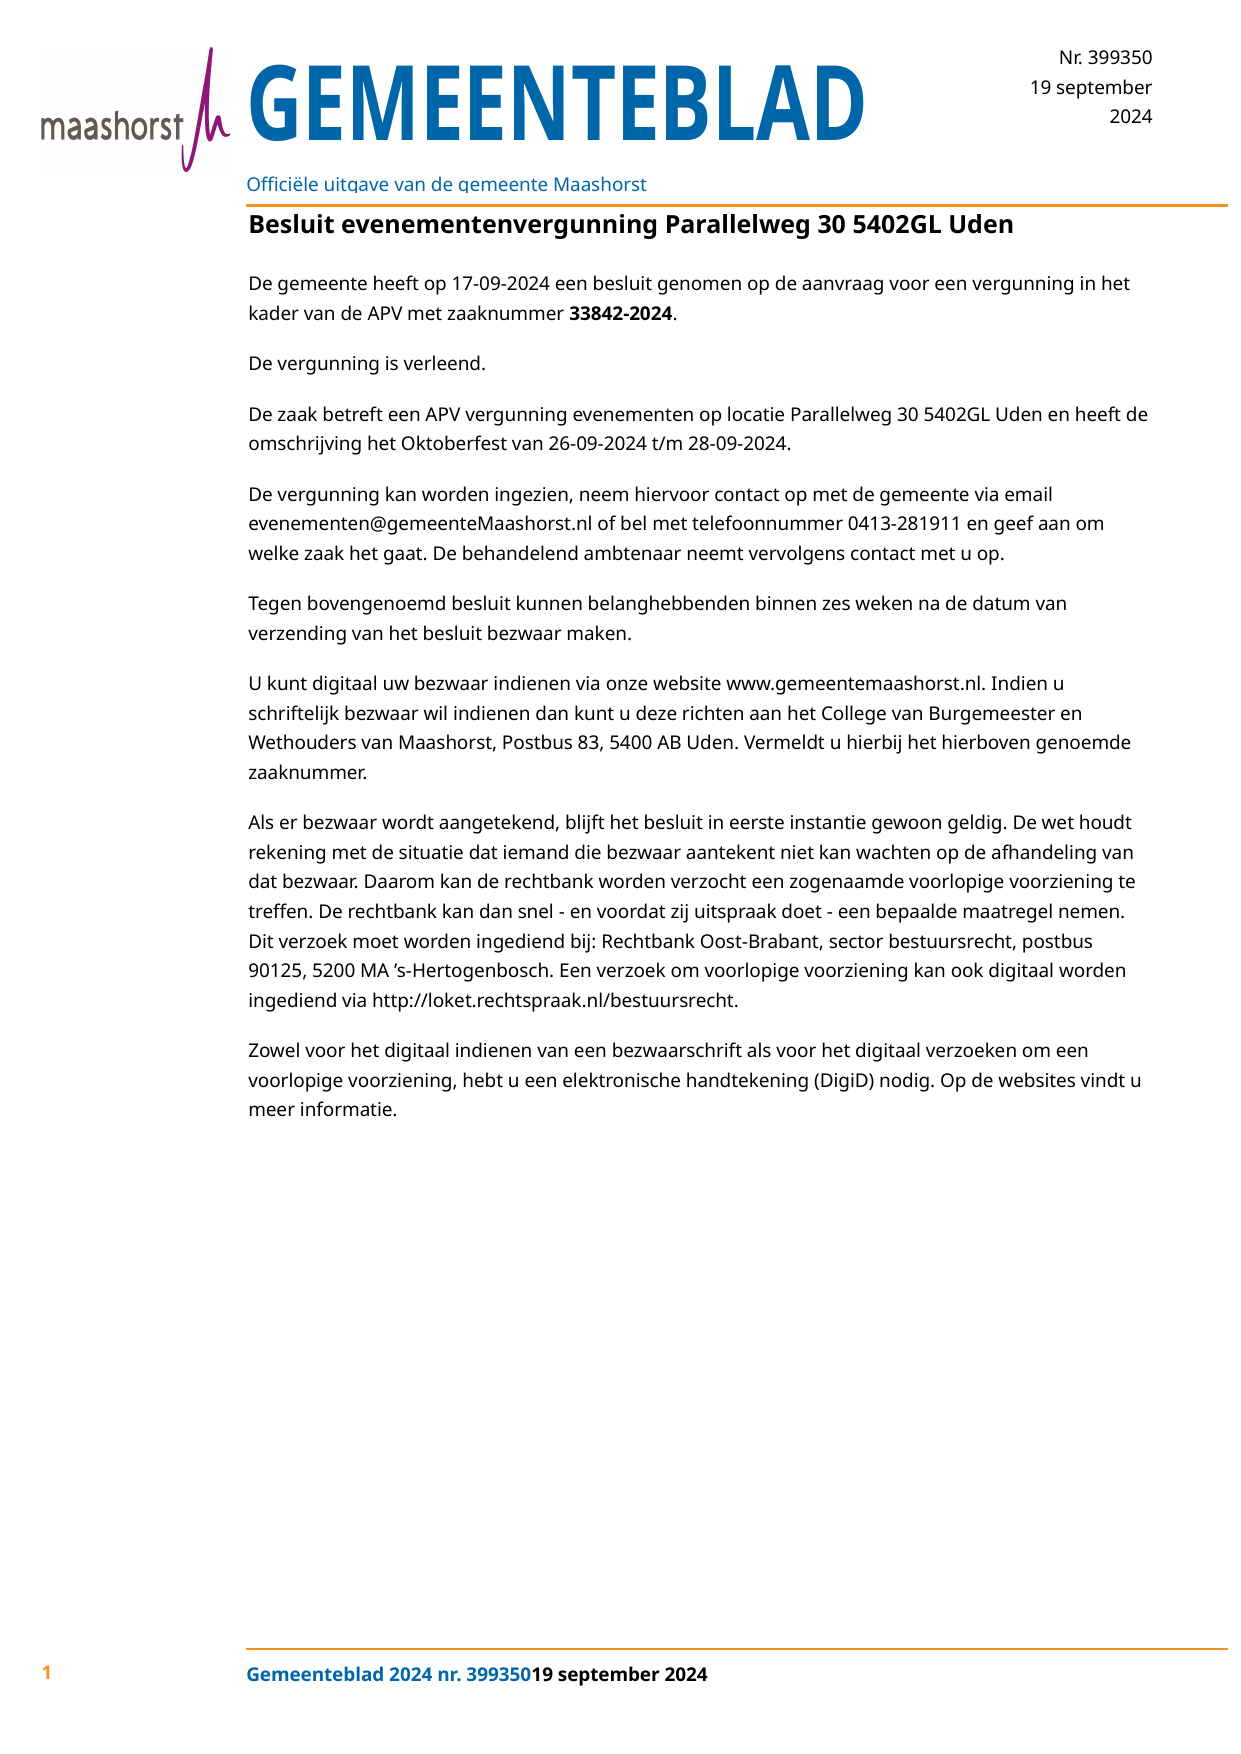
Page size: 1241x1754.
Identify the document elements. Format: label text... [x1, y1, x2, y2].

text Zowel voor het digitaal indienen van een bezwaarschrift als voor het digitaal verzoeken om een voorlopige voorziening, hebt u een elektronische handtekening (DigiD) nodig. Op de websites vindt u meer informatie. [248, 1037, 1152, 1122]
text De vergunning is verleend. [248, 350, 1152, 376]
text Besluit evenementenvergunning Parallelweg 30 5402GL Uden [248, 207, 1152, 241]
text Tegen bovengenoemd besluit kunnen belanghebbenden binnen zes weken na de datum van verzending van het besluit bezwaar maken. [248, 590, 1152, 646]
picture [41, 47, 231, 172]
text De vergunning kan worden ingezien, neem hiervoor contact op met de gemeente via email evenementen@gemeenteMaashorst.nl of bel met telefoonnummer 0413-281911 en geef aan om welke zaak het gaat. De behandelend ambtenaar neemt vervolgens contact met u op. [248, 481, 1152, 566]
text De zaak betreft een APV vergunning evenementen op locatie Parallelweg 30 5402GL Uden en heeft de omschrijving het Oktoberfest van 26-09-2024 t/m 28-09-2024. [248, 401, 1152, 456]
text Als er bezwaar wordt aangetekend, blijft het besluit in eerste instantie gewoon geldig. De wet houdt rekening met de situatie dat iemand die bezwaar aantekent niet kan wachten op de afhandeling van dat bezwaar. Daarom kan de rechtbank worden verzocht een zogenaamde voorlopige voorziening te treffen. De rechtbank kan dan snel - en voordat zij uitspraak doet - een bepaalde maatregel nemen. Dit verzoek moet worden ingediend bij: Rechtbank Oost-Brabant, sector bestuursrecht, postbus 90125, 5200 MA ’s-Hertogenbosch. Een verzoek om voorlopige voorziening kan ook digitaal worden ingediend via http://loket.rechtspraak.nl/bestuursrecht. [248, 809, 1152, 1013]
text U kunt digitaal uw bezwaar indienen via onze website www.gemeentemaashorst.nl. Indien u schriftelijk bezwaar wil indienen dan kunt u deze richten aan het College van Burgemeester en Wethouders van Maashorst, Postbus 83, 5400 AB Uden. Vermeldt u hierbij het hierboven genoemde zaaknummer. [248, 670, 1152, 785]
text De gemeente heeft op 17-09-2024 een besluit genomen op de aanvraag voor een vergunning in het kader van de APV met zaaknummer 33842-2024. [248, 270, 1152, 326]
